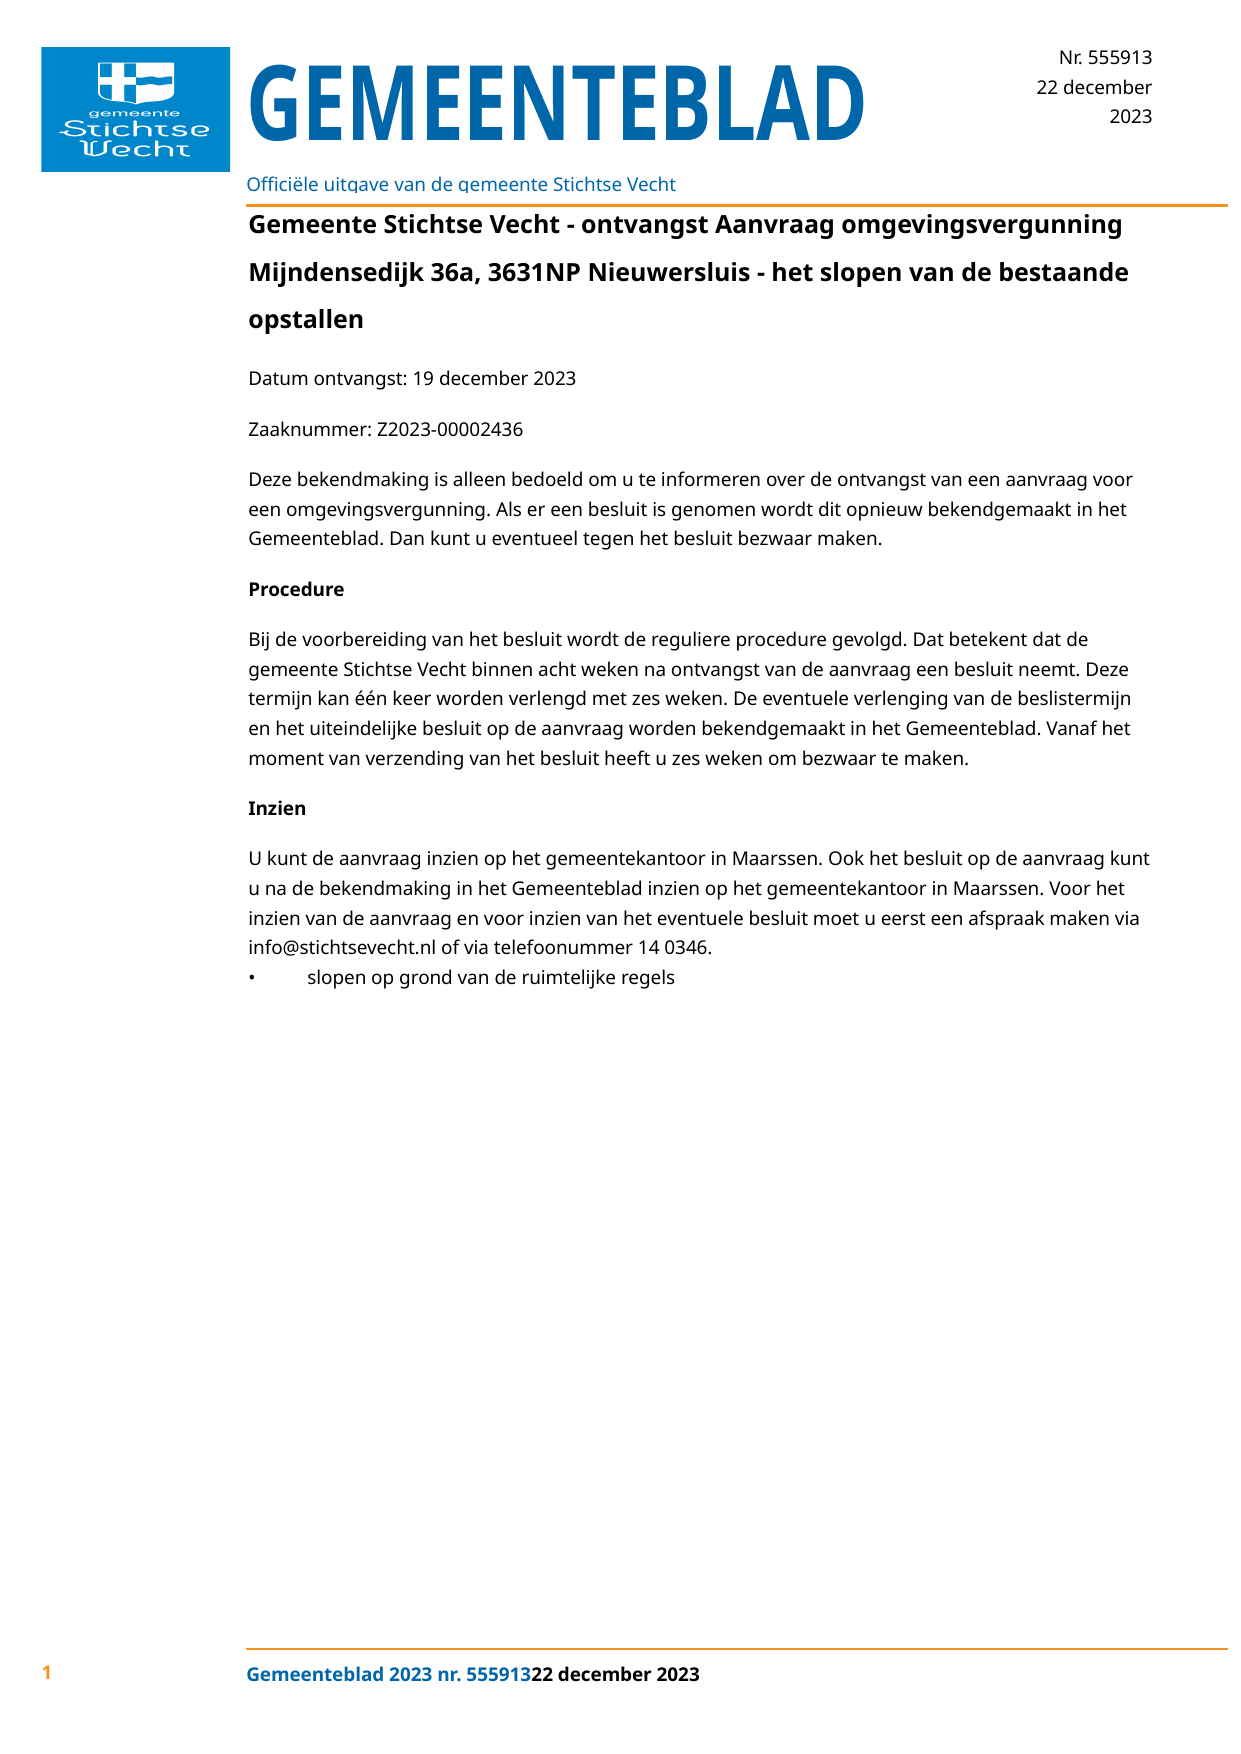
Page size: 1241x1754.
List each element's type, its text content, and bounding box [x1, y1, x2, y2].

text U kunt de aanvraag inzien op het gemeentekantoor in Maarssen. Ook het besluit op de aanvraag kunt u na de bekendmaking in het Gemeenteblad inzien op het gemeentekantoor in Maarssen. Voor het inzien van de aanvraag en voor inzien van het eventuele besluit moet u eerst een afspraak maken via info@stichtsevecht.nl of via telefoonummer 14 0346. [248, 846, 1152, 960]
picture [99, 63, 135, 101]
text Gemeente Stichtse Vecht - ontvangst Aanvraag omgevingsvergunning Mijndensedijk 36a, 3631NP Nieuwersluis - het slopen van de bestaande opstallen [248, 207, 1152, 336]
text Deze bekendmaking is alleen bedoeld om u te informeren over de ontvangst van een aanvraag voor een omgevingsvergunning. Als er een besluit is genomen wordt dit opnieuw bekendgemaakt in het Gemeenteblad. Dan kunt u eventueel tegen het besluit bezwaar maken. [248, 466, 1152, 551]
text Bij de voorbereiding van het besluit wordt de reguliere procedure gevolgd. Dat betekent dat de gemeente Stichtse Vecht binnen acht weken na ontvangst van de aanvraag een besluit neemt. Deze termijn kan één keer worden verlengd met zes weken. De eventuele verlenging van de beslistermijn en het uiteindelijke besluit op de aanvraag worden bekendgemaakt in het Gemeenteblad. Vanaf het moment van verzending van het besluit heeft u zes weken om bezwaar te maken. [248, 626, 1152, 770]
text Procedure [248, 576, 1152, 602]
picture [137, 63, 174, 103]
list slopen op grond van de ruimtelijke regels [248, 964, 1152, 989]
text Datum ontvangst: 19 december 2023 [248, 366, 1152, 391]
text Zaaknummer: Z2023-00002436 [248, 416, 1152, 442]
text Inzien [248, 795, 1152, 821]
